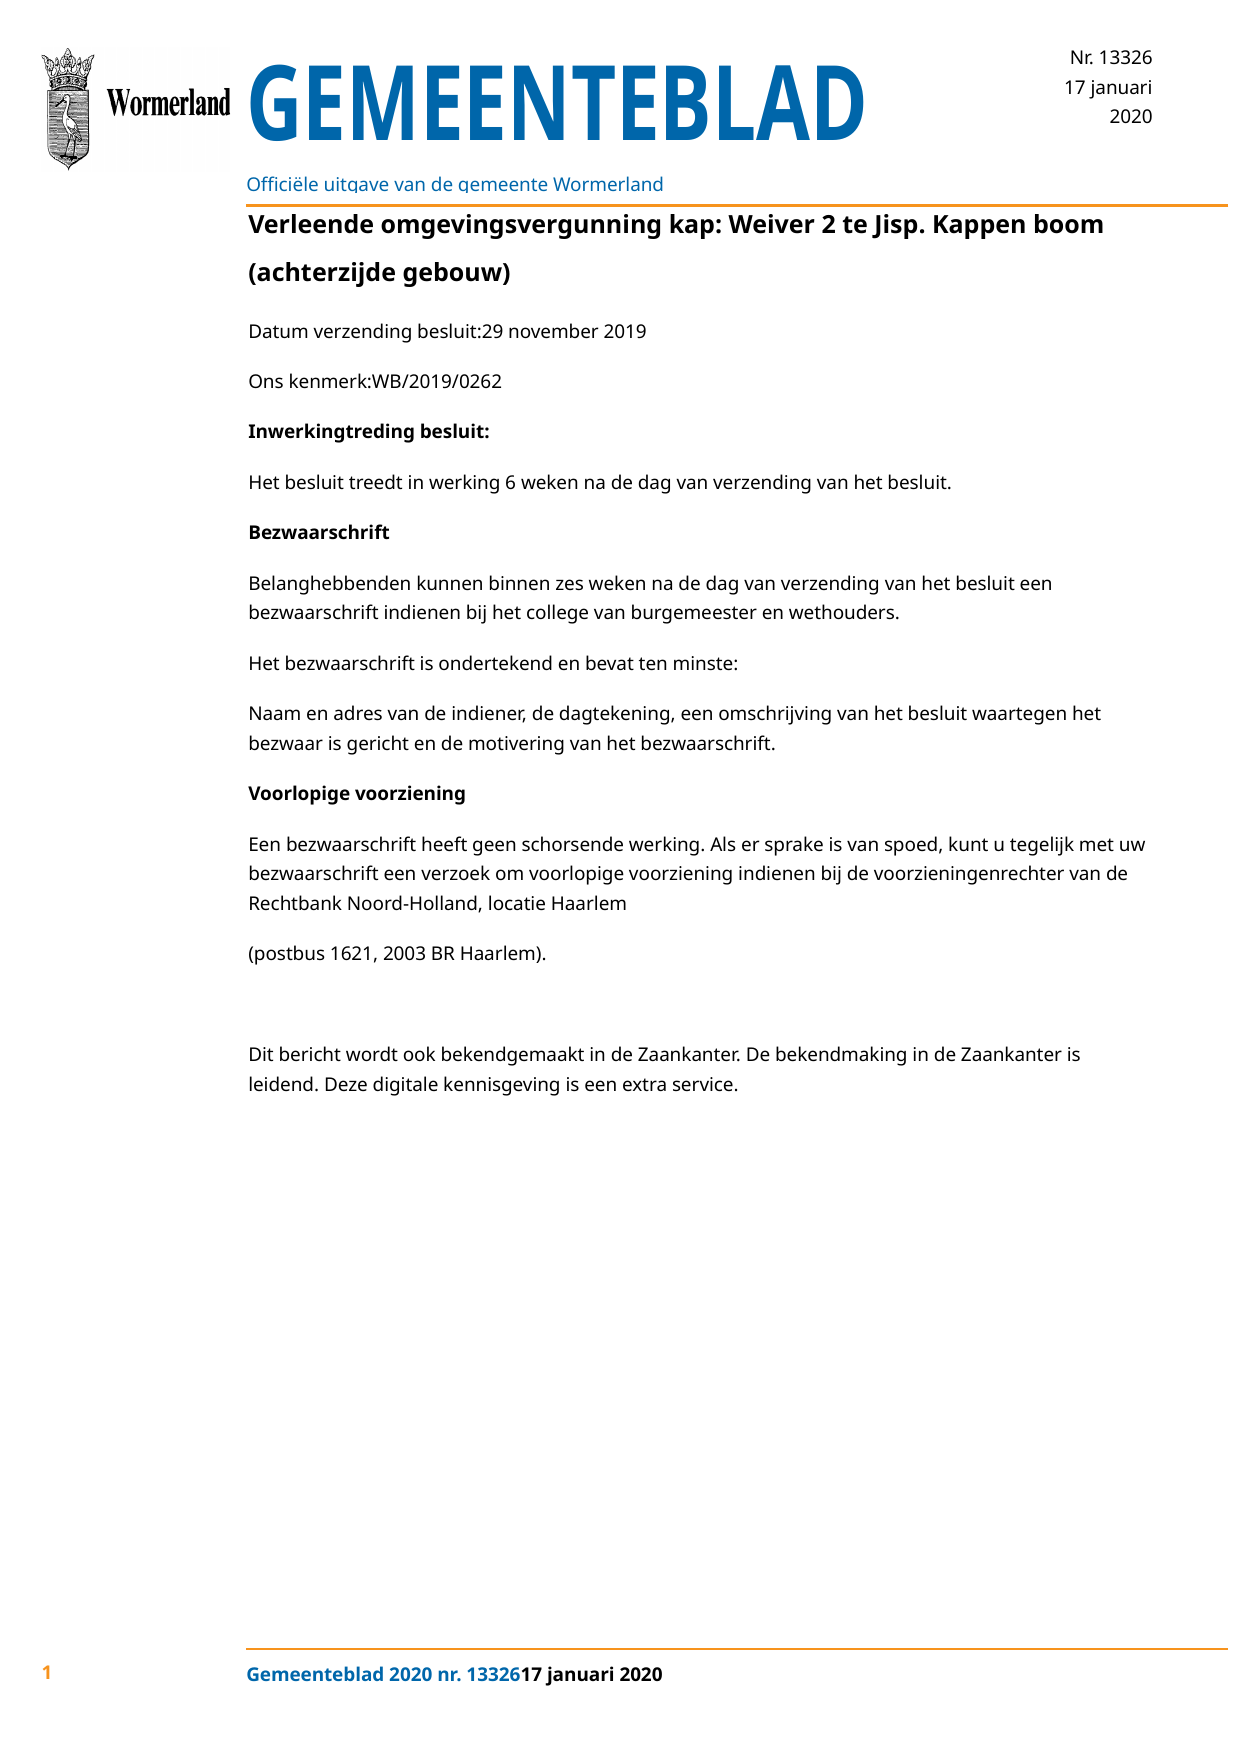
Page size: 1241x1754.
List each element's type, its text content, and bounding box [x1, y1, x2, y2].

text Een bezwaarschrift heeft geen schorsende werking. Als er sprake is van spoed, kunt u tegelijk met uw bezwaarschrift een verzoek om voorlopige voorziening indienen bij de voorzieningenrechter van de Rechtbank Noord-Holland, locatie Haarlem [248, 831, 1152, 916]
text Voorlopige voorziening [248, 780, 1152, 806]
picture [41, 47, 231, 172]
text Verleende omgevingsvergunning kap: Weiver 2 te Jisp. Kappen boom (achterzijde gebouw) [248, 207, 1152, 288]
text Inwerkingtreding besluit: [248, 419, 1152, 444]
text Het besluit treedt in werking 6 weken na de dag van verzending van het besluit. [248, 469, 1152, 495]
text Bezwaarschrift [248, 519, 1152, 545]
text Datum verzending besluit:29 november 2019 [248, 318, 1152, 344]
text Belanghebbenden kunnen binnen zes weken na de dag van verzending van het besluit een bezwaarschrift indienen bij het college van burgemeester en wethouders. [248, 570, 1152, 625]
text Dit bericht wordt ook bekendgemaakt in de Zaankanter. De bekendmaking in de Zaankanter is leidend. Deze digitale kennisgeving is een extra service. [248, 1041, 1152, 1097]
text Naam en adres van de indiener, de dagtekening, een omschrijving van het besluit waartegen het bezwaar is gericht en de motivering van het bezwaarschrift. [248, 700, 1152, 756]
text (postbus 1621, 2003 BR Haarlem). [248, 940, 1152, 966]
text Het bezwaarschrift is ondertekend en bevat ten minste: [248, 650, 1152, 676]
text Ons kenmerk:WB/2019/0262 [248, 368, 1152, 394]
